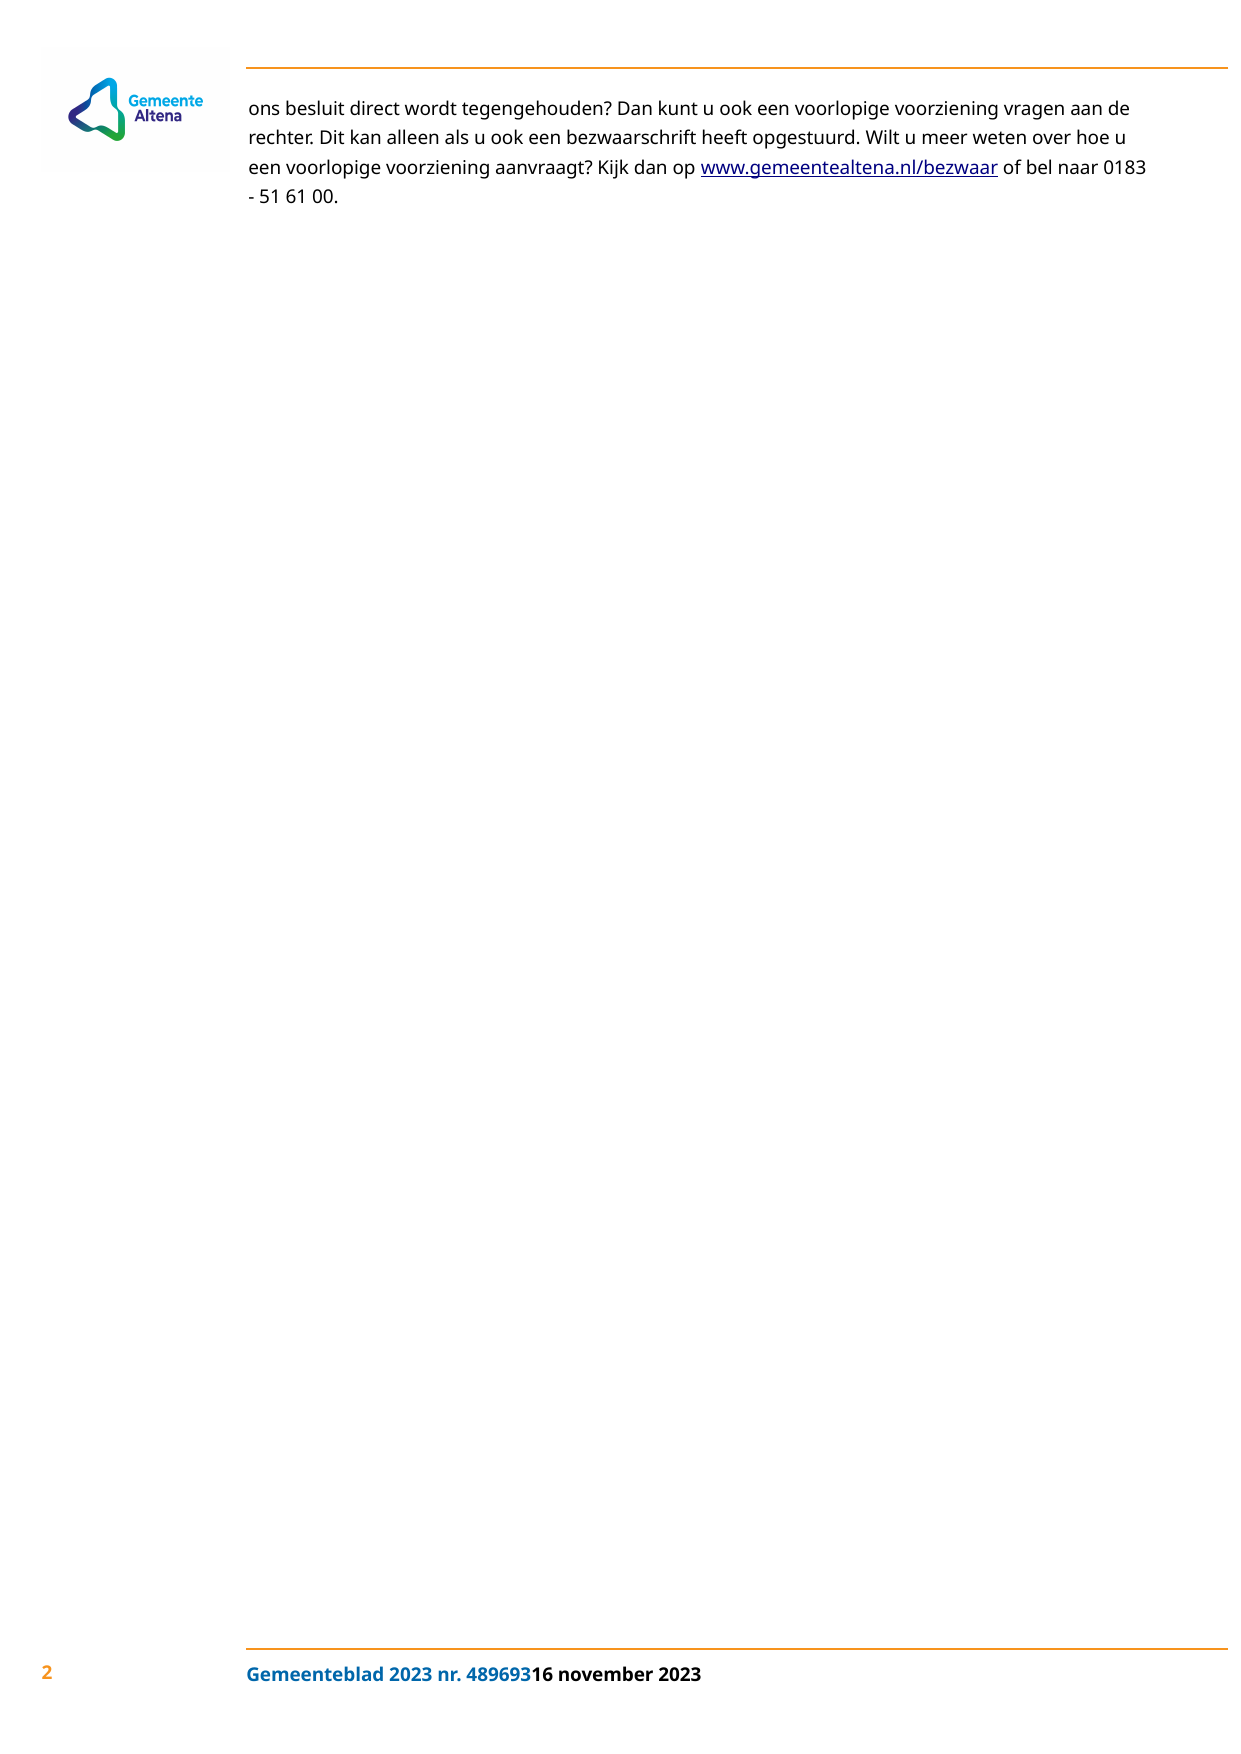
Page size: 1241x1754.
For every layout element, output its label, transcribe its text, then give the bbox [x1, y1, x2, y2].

text ons besluit direct wordt tegengehouden? Dan kunt u ook een voorlopige voorziening vragen aan de rechter. Dit kan alleen als u ook een bezwaarschrift heeft opgestuurd. Wilt u meer weten over hoe u een voorlopige voorziening aanvraagt? Kijk dan op www.gemeentealtena.nl/bezwaar of bel naar 0183 - 51 61 00. [248, 95, 1152, 209]
picture [41, 47, 231, 172]
